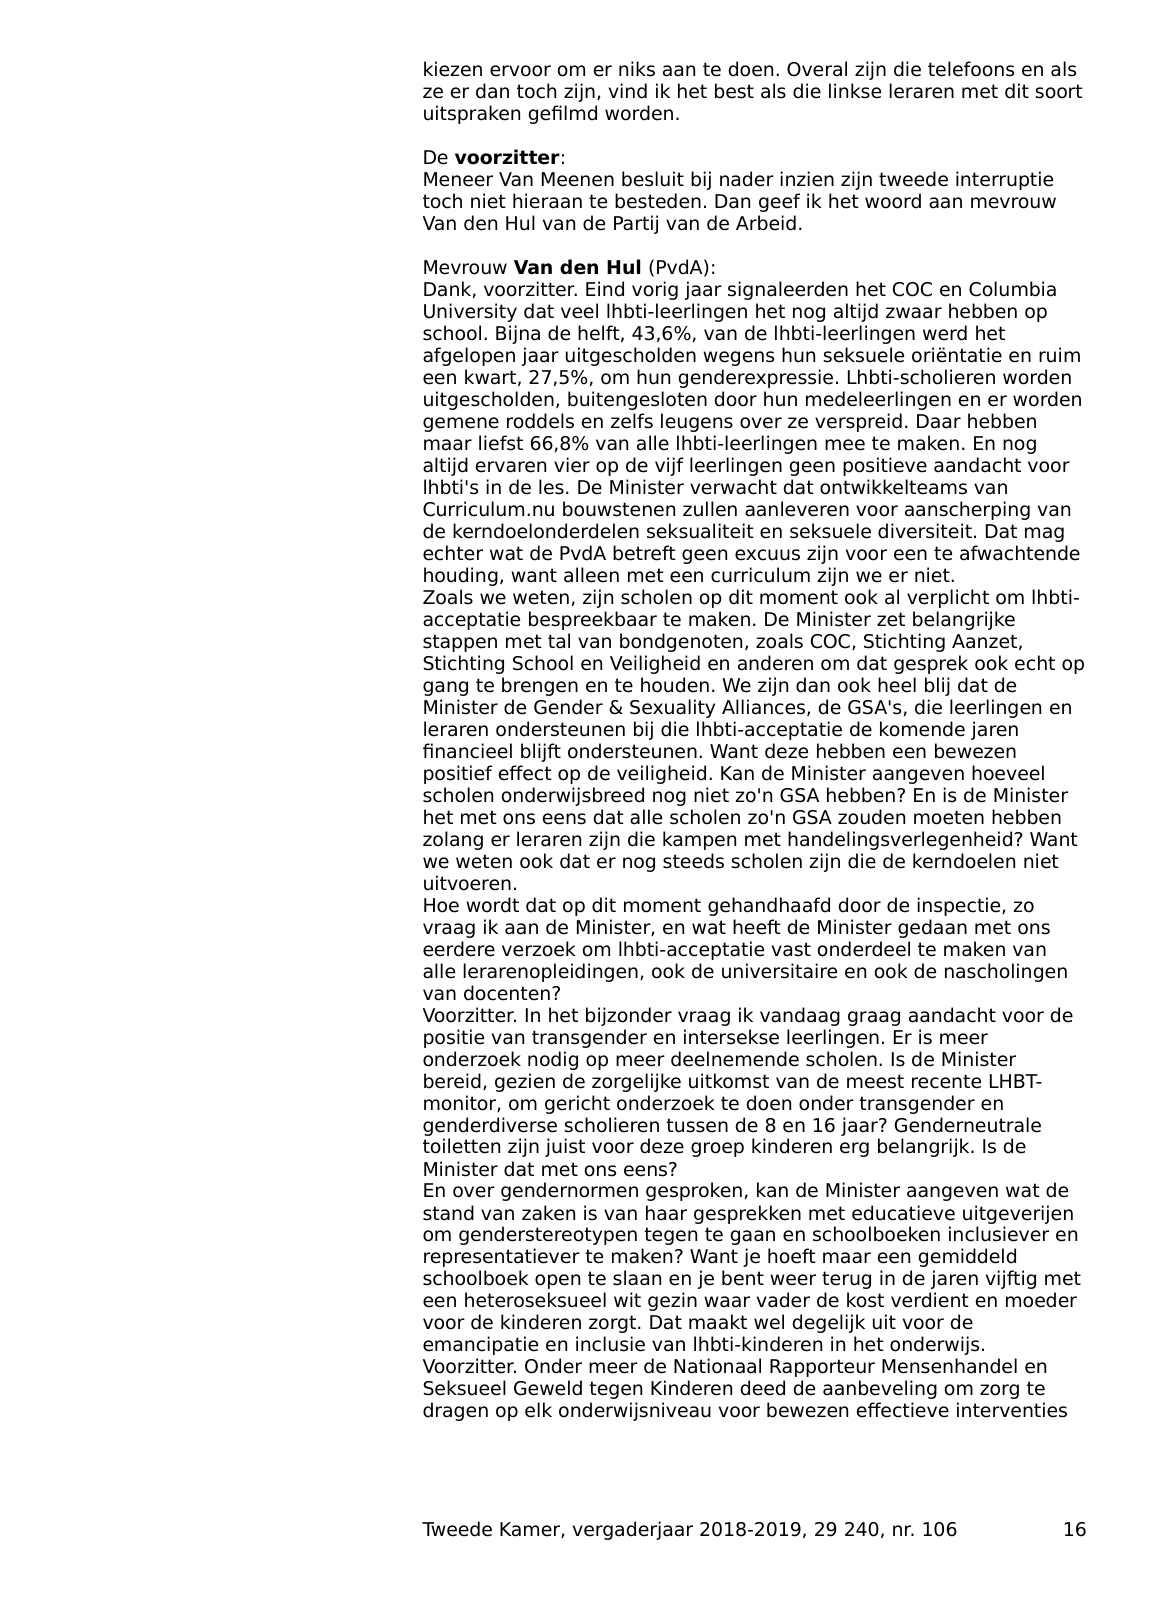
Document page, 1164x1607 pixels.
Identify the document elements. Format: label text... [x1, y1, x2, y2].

text En over gendernormen gesproken, kan de Minister aangeven wat de stand van zaken is van haar gesprekken met educatieve uitgeverijen om genderstereotypen tegen te gaan en schoolboeken inclusiever en representatiever te maken? Want je hoeft maar een gemiddeld schoolboek open te slaan en je bent weer terug in de jaren vijftig met een heteroseksueel wit gezin waar vader de kost verdient en moeder voor de kinderen zorgt. Dat maakt wel degelijk uit voor de emancipatie en inclusie van lhbti-kinderen in het onderwijs. [422, 1180, 1087, 1356]
text Meneer Van Meenen besluit bij nader inzien zijn tweede interruptie toch niet hieraan te besteden. Dan geef ik het woord aan mevrouw Van den Hul van de Partij van de Arbeid. [422, 169, 1087, 235]
text Hoe wordt dat op dit moment gehandhaafd door de inspectie, zo vraag ik aan de Minister, en wat heeft de Minister gedaan met ons eerdere verzoek om lhbti-acceptatie vast onderdeel te maken van alle lerarenopleidingen, ook de universitaire en ook de nascholingen van docenten? [422, 895, 1087, 1004]
text De voorzitter: [422, 147, 1087, 169]
text Voorzitter. Onder meer de Nationaal Rapporteur Mensenhandel en Seksueel Geweld tegen Kinderen deed de aanbeveling om zorg te dragen op elk onderwijsniveau voor bewezen effectieve interventies [422, 1356, 1087, 1422]
text Mevrouw Van den Hul (PvdA): [422, 257, 1087, 279]
text kiezen ervoor om er niks aan te doen. Overal zijn die telefoons en als ze er dan toch zijn, vind ik het best als die linkse leraren met dit soort uitspraken gefilmd worden. [422, 59, 1087, 125]
text Dank, voorzitter. Eind vorig jaar signaleerden het COC en Columbia University dat veel lhbti-leerlingen het nog altijd zwaar hebben op school. Bijna de helft, 43,6%, van de lhbti-leerlingen werd het afgelopen jaar uitgescholden wegens hun seksuele oriëntatie en ruim een kwart, 27,5%, om hun genderexpressie. Lhbti-scholieren worden uitgescholden, buitengesloten door hun medeleerlingen en er worden gemene roddels en zelfs leugens over ze verspreid. Daar hebben maar liefst 66,8% van alle lhbti-leerlingen mee te maken. En nog altijd ervaren vier op de vijf leerlingen geen positieve aandacht voor lhbti's in de les. De Minister verwacht dat ontwikkelteams van Curriculum.nu bouwstenen zullen aanleveren voor aanscherping van de kerndoelonderdelen seksualiteit en seksuele diversiteit. Dat mag echter wat de PvdA betreft geen excuus zijn voor een te afwachtende houding, want alleen met een curriculum zijn we er niet. [422, 279, 1087, 587]
text Voorzitter. In het bijzonder vraag ik vandaag graag aandacht voor de positie van transgender en intersekse leerlingen. Er is meer onderzoek nodig op meer deelnemende scholen. Is de Minister bereid, gezien de zorgelijke uitkomst van de meest recente LHBT-monitor, om gericht onderzoek te doen onder transgender en genderdiverse scholieren tussen de 8 en 16 jaar? Genderneutrale toiletten zijn juist voor deze groep kinderen erg belangrijk. Is de Minister dat met ons eens? [422, 1004, 1087, 1180]
text Zoals we weten, zijn scholen op dit moment ook al verplicht om lhbti-acceptatie bespreekbaar te maken. De Minister zet belangrijke stappen met tal van bondgenoten, zoals COC, Stichting Aanzet, Stichting School en Veiligheid en anderen om dat gesprek ook echt op gang te brengen en te houden. We zijn dan ook heel blij dat de Minister de Gender & Sexuality Alliances, de GSA's, die leerlingen en leraren ondersteunen bij die lhbti-acceptatie de komende jaren financieel blijft ondersteunen. Want deze hebben een bewezen positief effect op de veiligheid. Kan de Minister aangeven hoeveel scholen onderwijsbreed nog niet zo'n GSA hebben? En is de Minister het met ons eens dat alle scholen zo'n GSA zouden moeten hebben zolang er leraren zijn die kampen met handelingsverlegenheid? Want we weten ook dat er nog steeds scholen zijn die de kerndoelen niet uitvoeren. [422, 587, 1087, 895]
